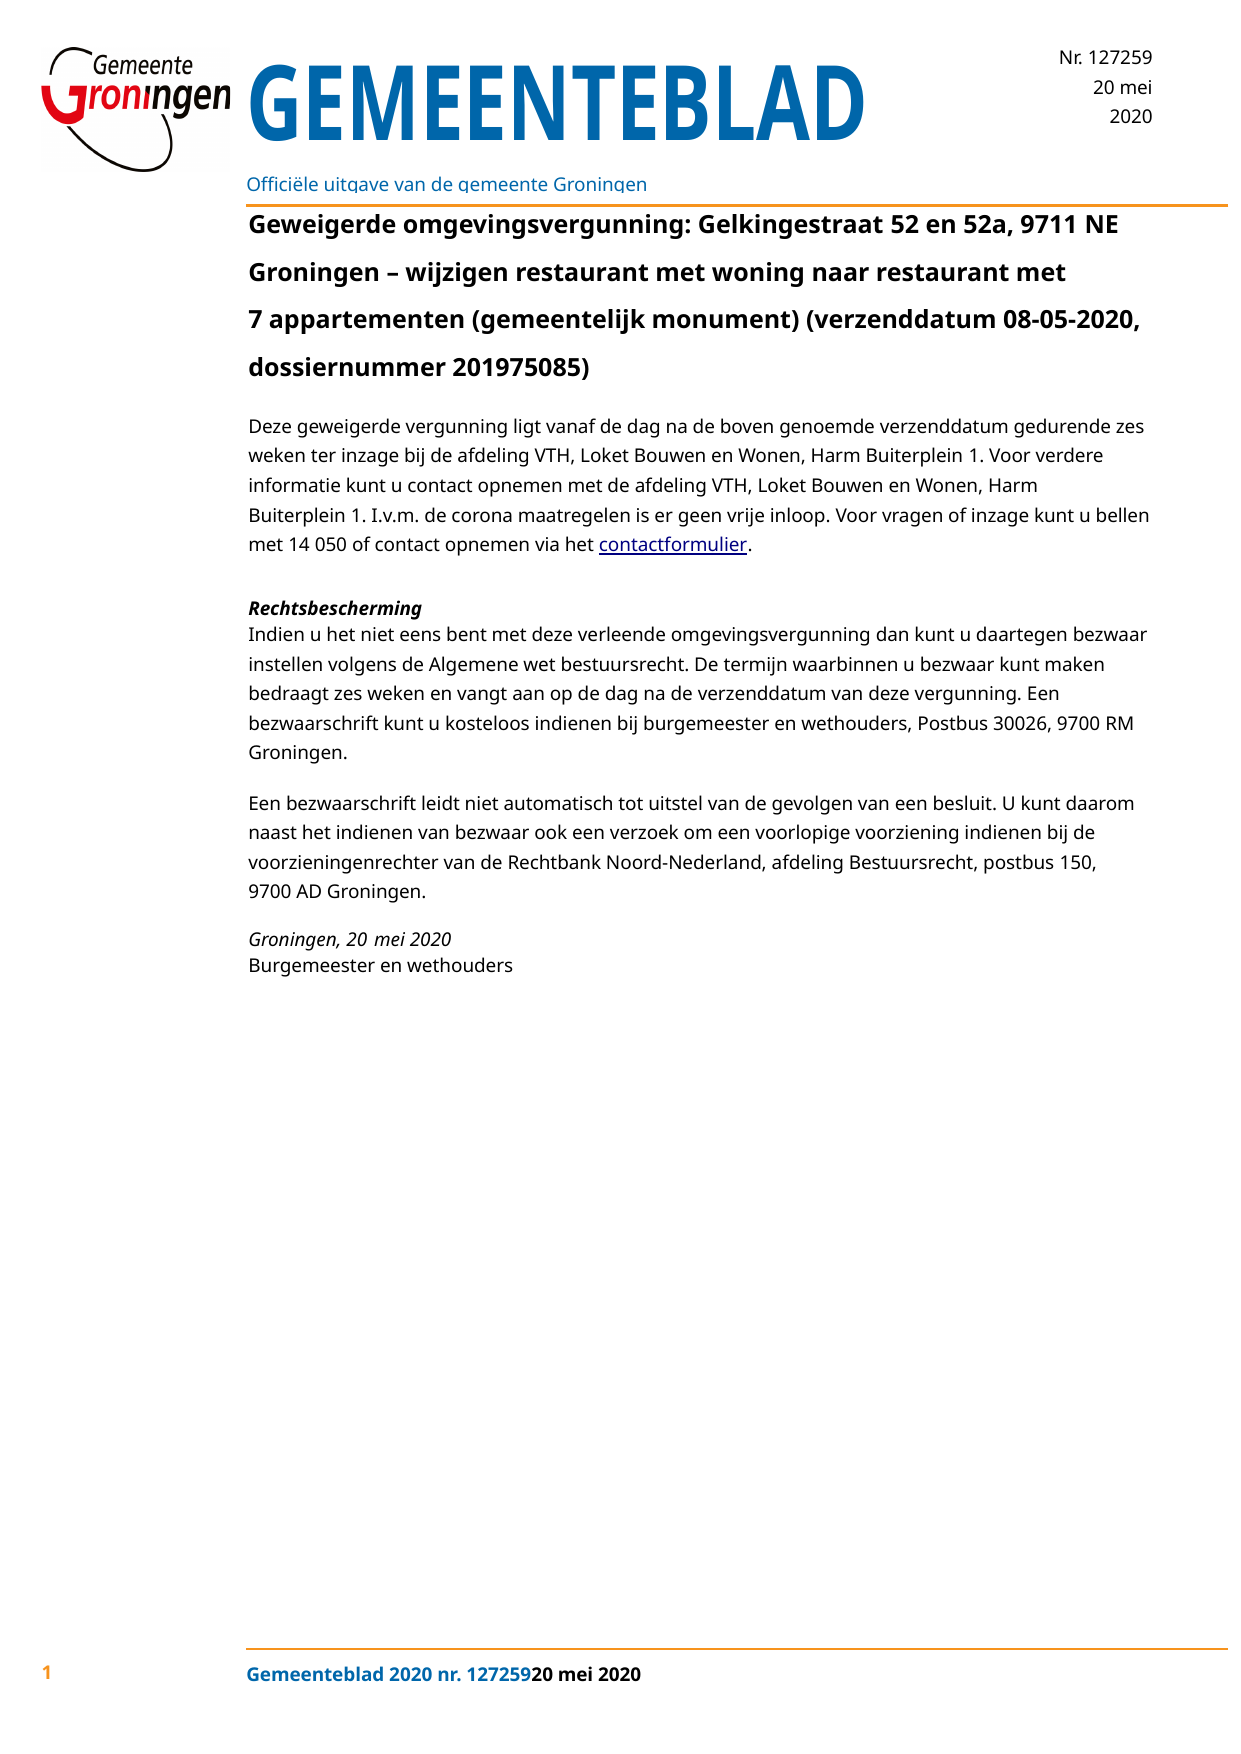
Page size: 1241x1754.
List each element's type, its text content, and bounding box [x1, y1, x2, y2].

text Deze geweigerde vergunning ligt vanaf de dag na de boven genoemde verzenddatum gedurende zes weken ter inzage bij de afdeling VTH, Loket Bouwen en Wonen, Harm Buiterplein 1. Voor verdere informatie kunt u contact opnemen met de afdeling VTH, Loket Bouwen en Wonen, Harm Buiterplein 1. I.v.m. de corona maatregelen is er geen vrije inloop. Voor vragen of inzage kunt u bellen met 14 050 of contact opnemen via het contactformulier. [248, 413, 1152, 557]
picture [41, 47, 231, 172]
text Geweigerde omgevingsvergunning: Gelkingestraat 52 en 52a, 9711 NE Groningen – wijzigen restaurant met woning naar restaurant met 7 appartementen (gemeentelijk monument) (verzenddatum 08-05-2020, dossiernummer 201975085) [248, 207, 1152, 384]
text Burgemeester en wethouders [248, 952, 1152, 978]
text Indien u het niet eens bent met deze verleende omgevingsvergunning dan kunt u daartegen bezwaar instellen volgens de Algemene wet bestuursrecht. De termijn waarbinnen u bezwaar kunt maken bedraagt zes weken en vangt aan op de dag na de verzenddatum van deze vergunning. Een bezwaarschrift kunt u kosteloos indienen bij burgemeester en wethouders, Postbus 30026, 9700 RM Groningen. [248, 621, 1152, 765]
text Rechtsbescherming [248, 595, 1152, 621]
text Een bezwaarschrift leidt niet automatisch tot uitstel van de gevolgen van een besluit. U kunt daarom naast het indienen van bezwaar ook een verzoek om een voorlopige voorziening indienen bij de voorzieningenrechter van de Rechtbank Noord-Nederland, afdeling Bestuursrecht, postbus 150, 9700 AD Groningen. [248, 790, 1152, 904]
text Groningen, 20 mei 2020 [248, 926, 1152, 952]
